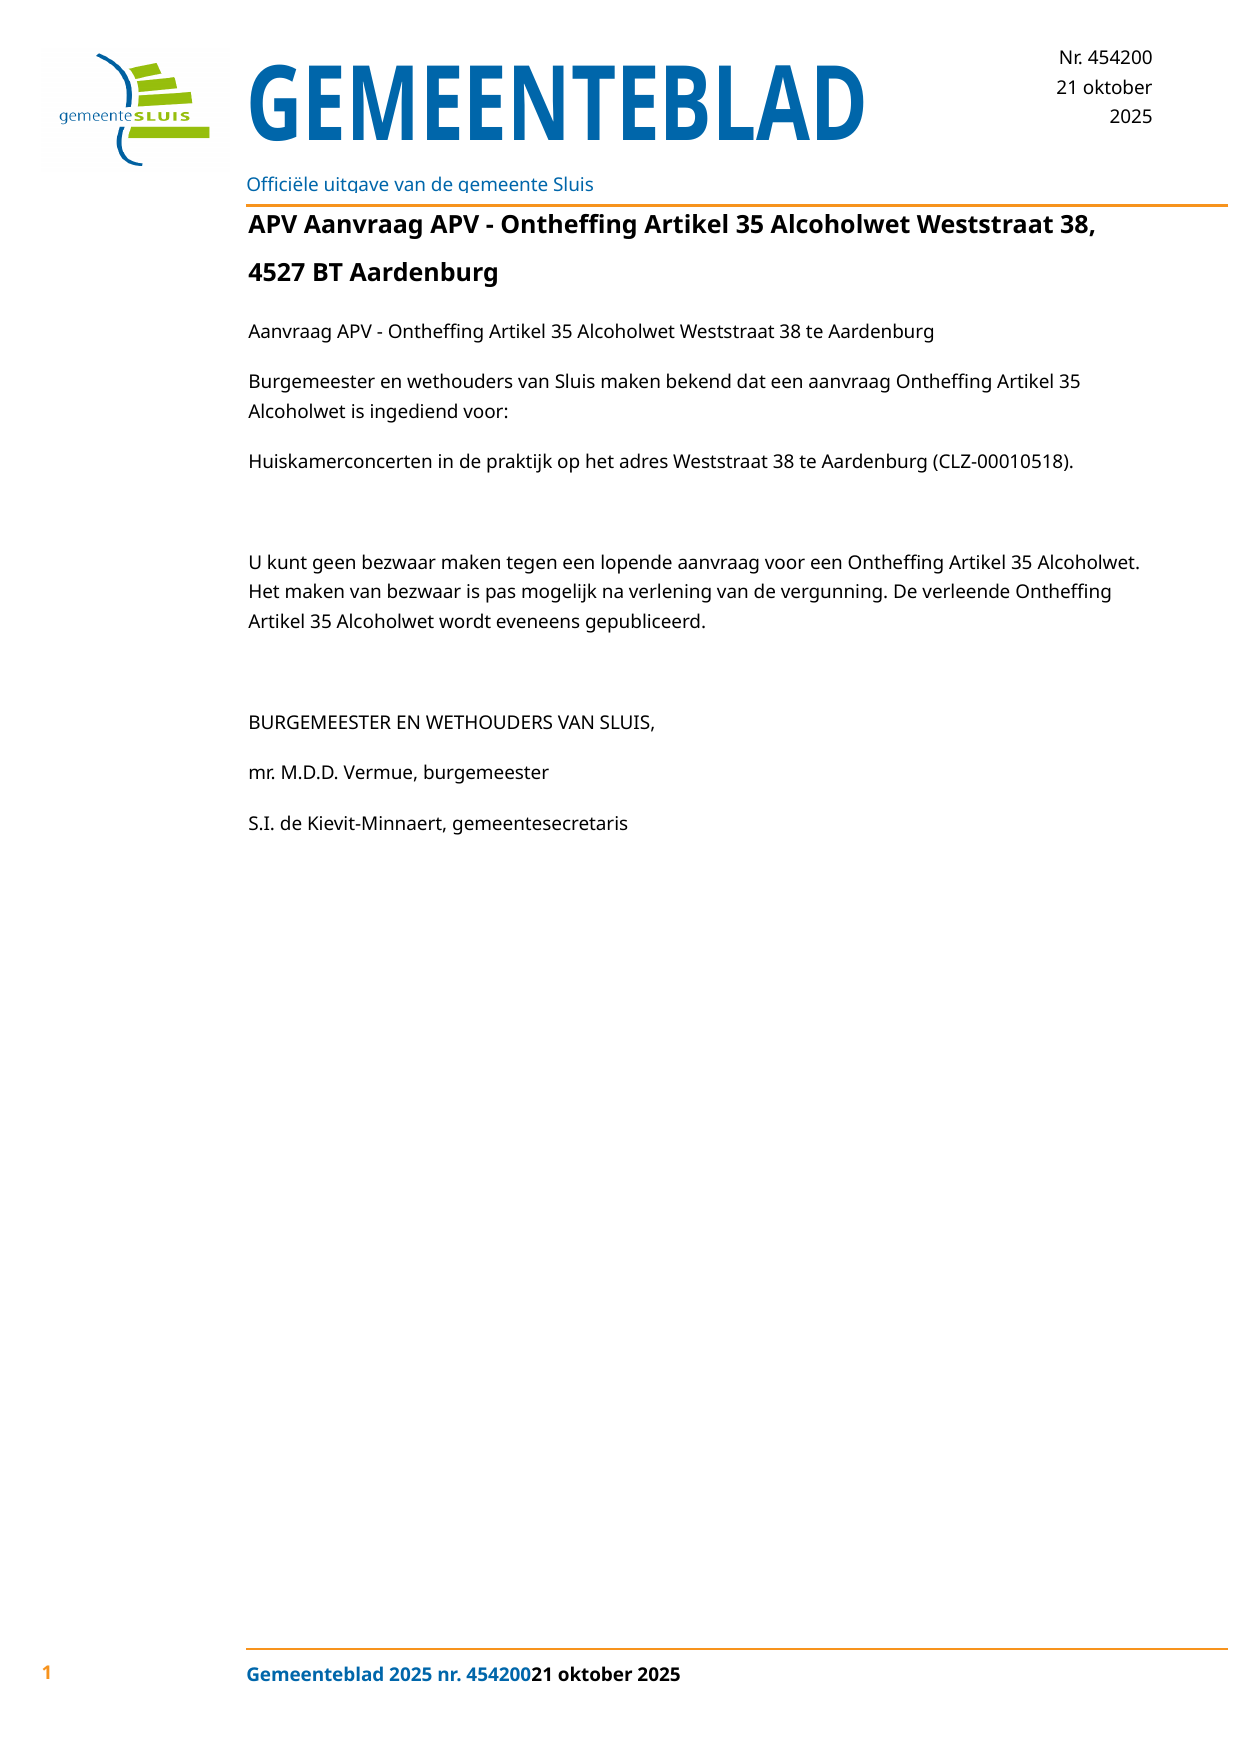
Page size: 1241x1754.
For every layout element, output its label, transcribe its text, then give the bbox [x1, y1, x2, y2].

text Burgemeester en wethouders van Sluis maken bekend dat een aanvraag Ontheffing Artikel 35 Alcoholwet is ingediend voor: [248, 368, 1152, 424]
text BURGEMEESTER EN WETHOUDERS VAN SLUIS, [248, 709, 1152, 735]
text S.I. de Kievit-Minnaert, gemeentesecretaris [248, 810, 1152, 836]
text U kunt geen bezwaar maken tegen een lopende aanvraag voor een Ontheffing Artikel 35 Alcoholwet. Het maken van bezwaar is pas mogelijk na verlening van de vergunning. De verleende Ontheffing Artikel 35 Alcoholwet wordt eveneens gepubliceerd. [248, 549, 1152, 634]
text APV Aanvraag APV - Ontheffing Artikel 35 Alcoholwet Weststraat 38, 4527 BT Aardenburg [248, 207, 1152, 288]
picture [41, 47, 231, 172]
text Huiskamerconcerten in de praktijk op het adres Weststraat 38 te Aardenburg (CLZ-00010518). [248, 448, 1152, 474]
text Aanvraag APV - Ontheffing Artikel 35 Alcoholwet Weststraat 38 te Aardenburg [248, 318, 1152, 344]
text mr. M.D.D. Vermue, burgemeester [248, 759, 1152, 785]
